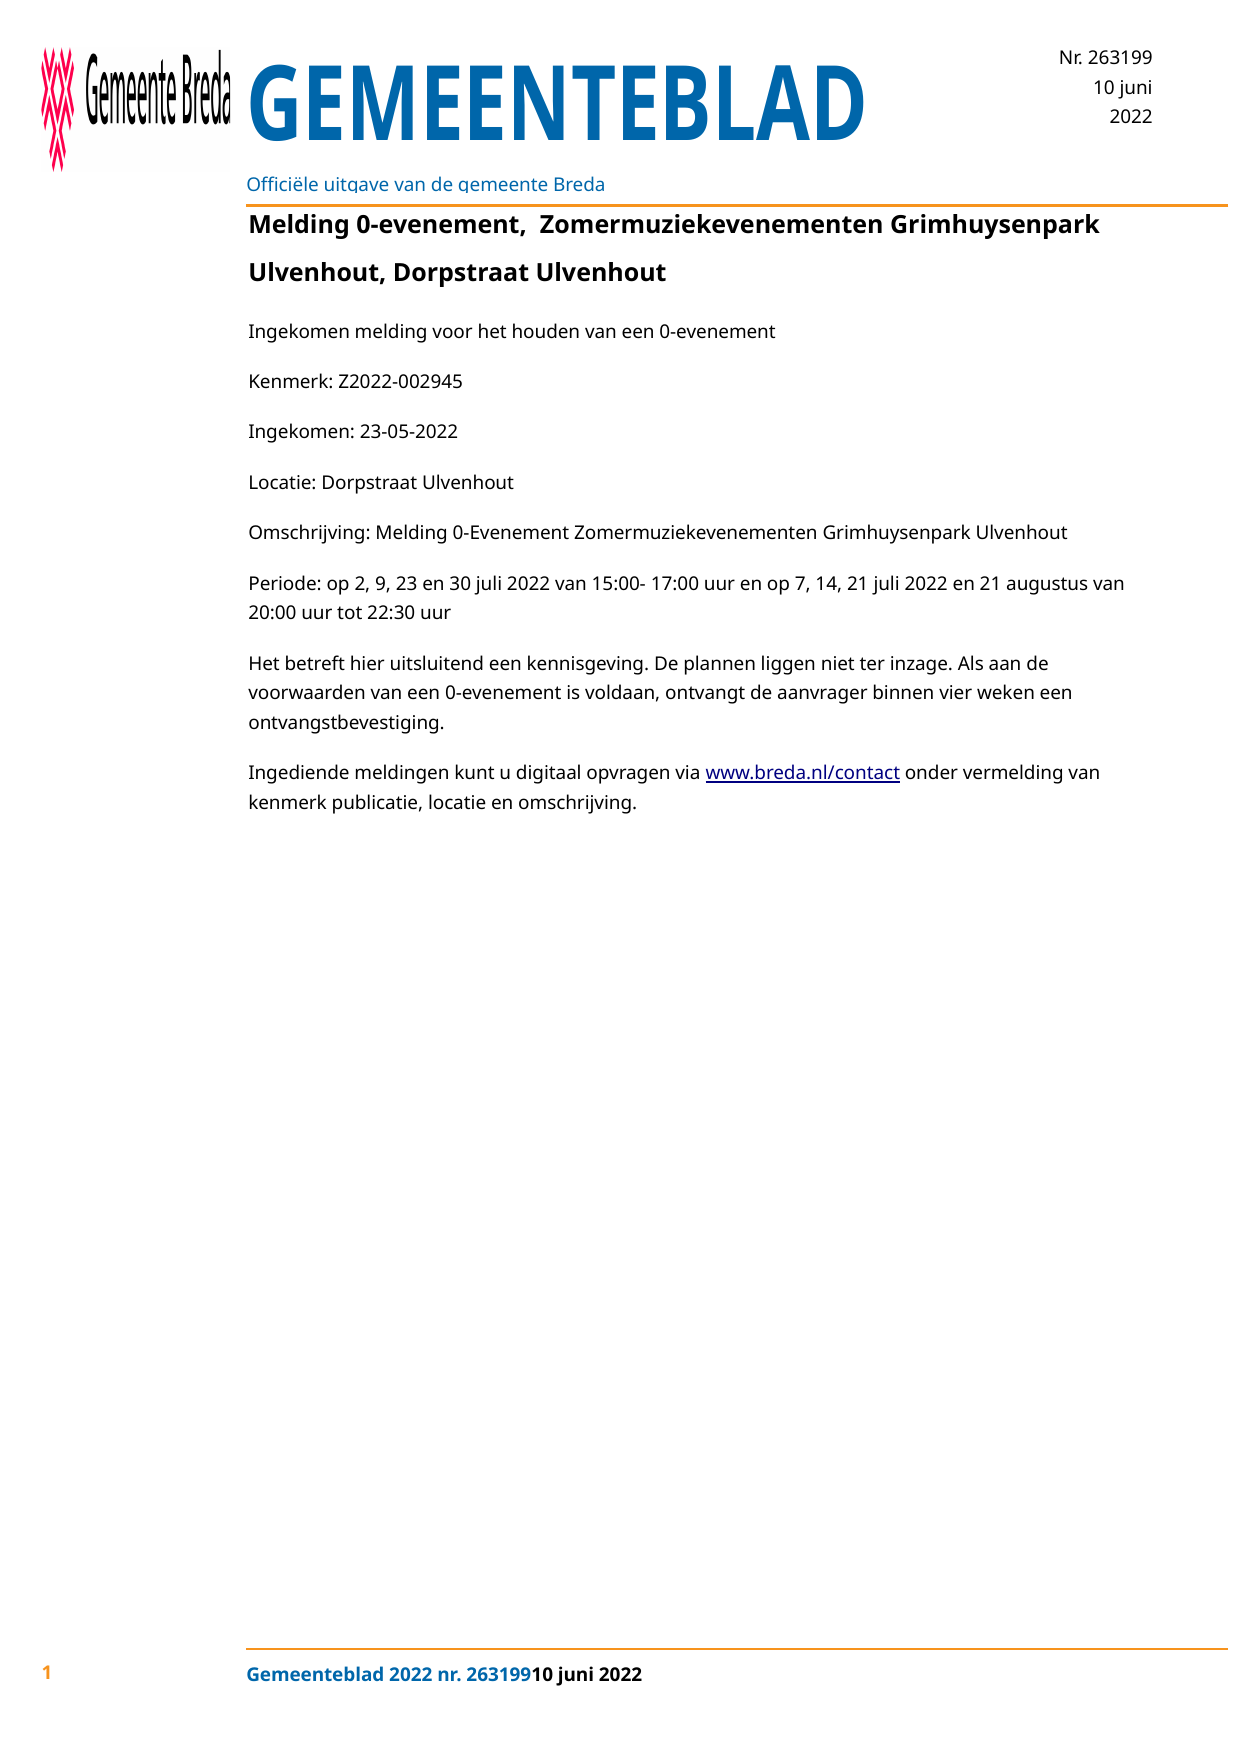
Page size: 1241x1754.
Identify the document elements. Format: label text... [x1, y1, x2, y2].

text Ingekomen melding voor het houden van een 0-evenement [248, 318, 1152, 344]
text Omschrijving: Melding 0-Evenement Zomermuziekevenementen Grimhuysenpark Ulvenhout [248, 519, 1152, 545]
text Melding 0-evenement, Zomermuziekevenementen Grimhuysenpark Ulvenhout, Dorpstraat Ulvenhout [248, 207, 1152, 288]
text Locatie: Dorpstraat Ulvenhout [248, 469, 1152, 495]
text Kenmerk: Z2022-002945 [248, 368, 1152, 394]
text Het betreft hier uitsluitend een kennisgeving. De plannen liggen niet ter inzage. Als aan de voorwaarden van een 0-evenement is voldaan, ontvangt de aanvrager binnen vier weken een ontvangstbevestiging. [248, 650, 1152, 735]
text Periode: op 2, 9, 23 en 30 juli 2022 van 15:00- 17:00 uur en op 7, 14, 21 juli 2022 en 21 augustus van 20:00 uur tot 22:30 uur [248, 570, 1152, 625]
text Ingekomen: 23-05-2022 [248, 419, 1152, 444]
text Ingediende meldingen kunt u digitaal opvragen via www.breda.nl/contact onder vermelding van kenmerk publicatie, locatie en omschrijving. [248, 759, 1152, 815]
picture [41, 47, 231, 172]
